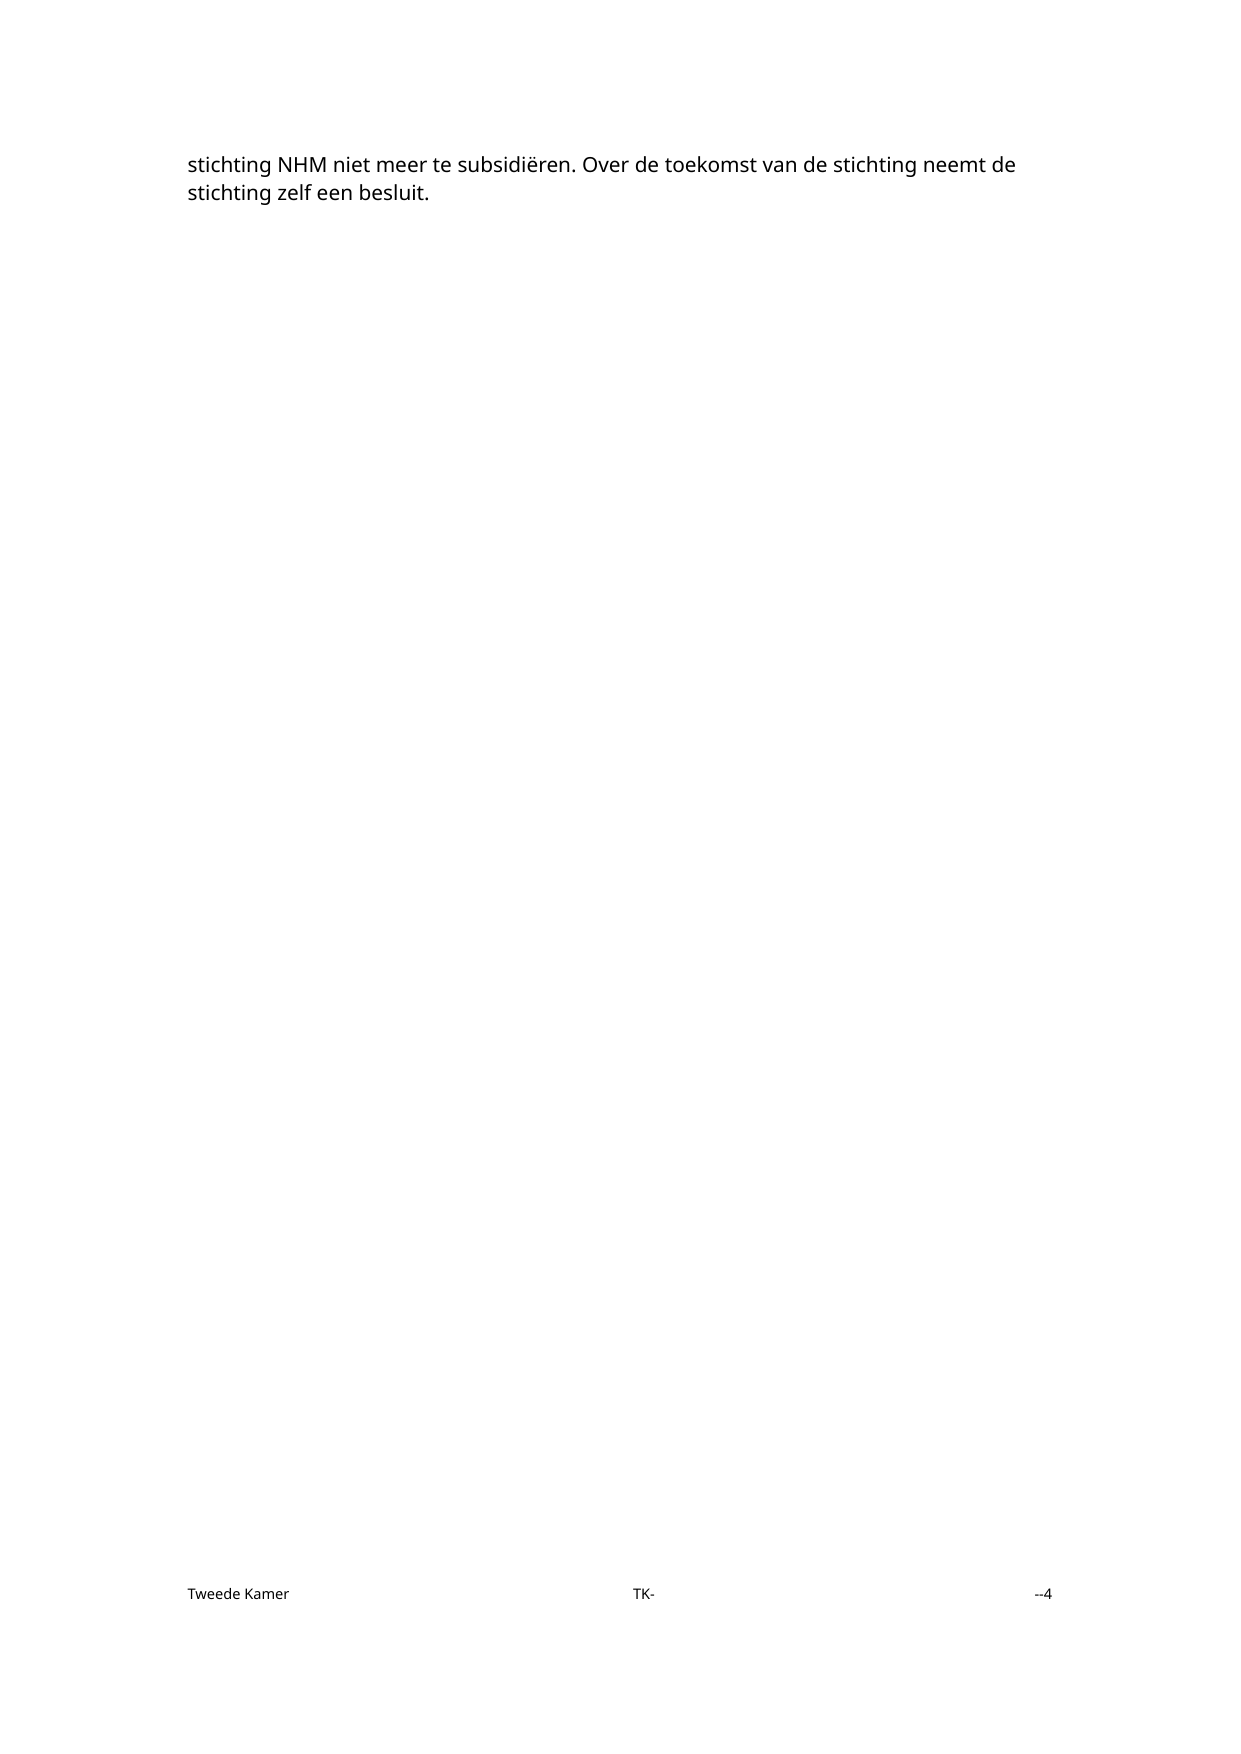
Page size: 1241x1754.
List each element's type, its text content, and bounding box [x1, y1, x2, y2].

text stichting NHM niet meer te subsidiëren. Over de toekomst van de stichting neemt de stichting zelf een besluit. [187, 150, 1053, 207]
